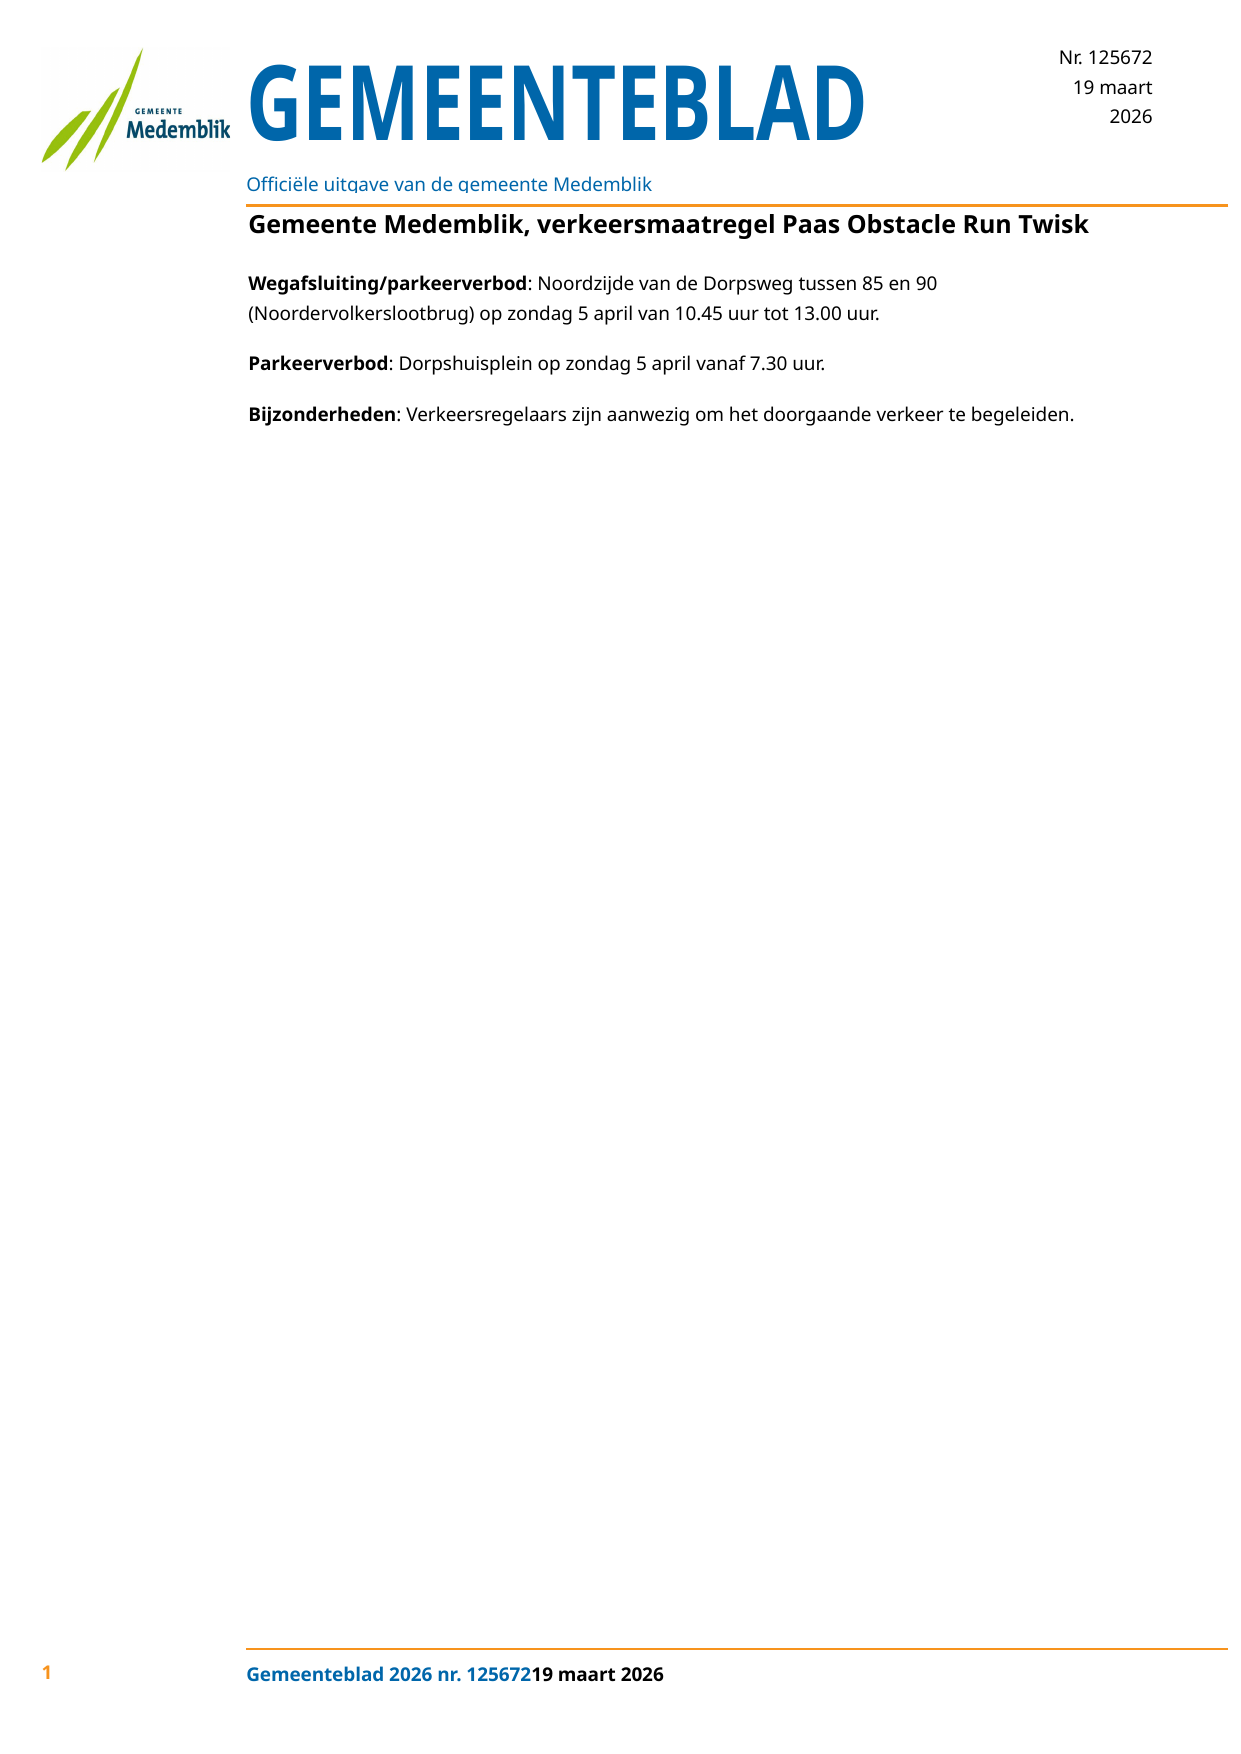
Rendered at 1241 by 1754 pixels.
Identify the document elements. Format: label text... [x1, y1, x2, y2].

picture [41, 47, 231, 172]
text Gemeente Medemblik, verkeersmaatregel Paas Obstacle Run Twisk [248, 207, 1152, 241]
text Wegafsluiting/parkeerverbod: Noordzijde van de Dorpsweg tussen 85 en 90 (Noordervolkerslootbrug) op zondag 5 april van 10.45 uur tot 13.00 uur. [248, 270, 1152, 326]
text Parkeerverbod: Dorpshuisplein op zondag 5 april vanaf 7.30 uur. [248, 350, 1152, 376]
text Bijzonderheden: Verkeersregelaars zijn aanwezig om het doorgaande verkeer te begeleiden. [248, 401, 1152, 426]
